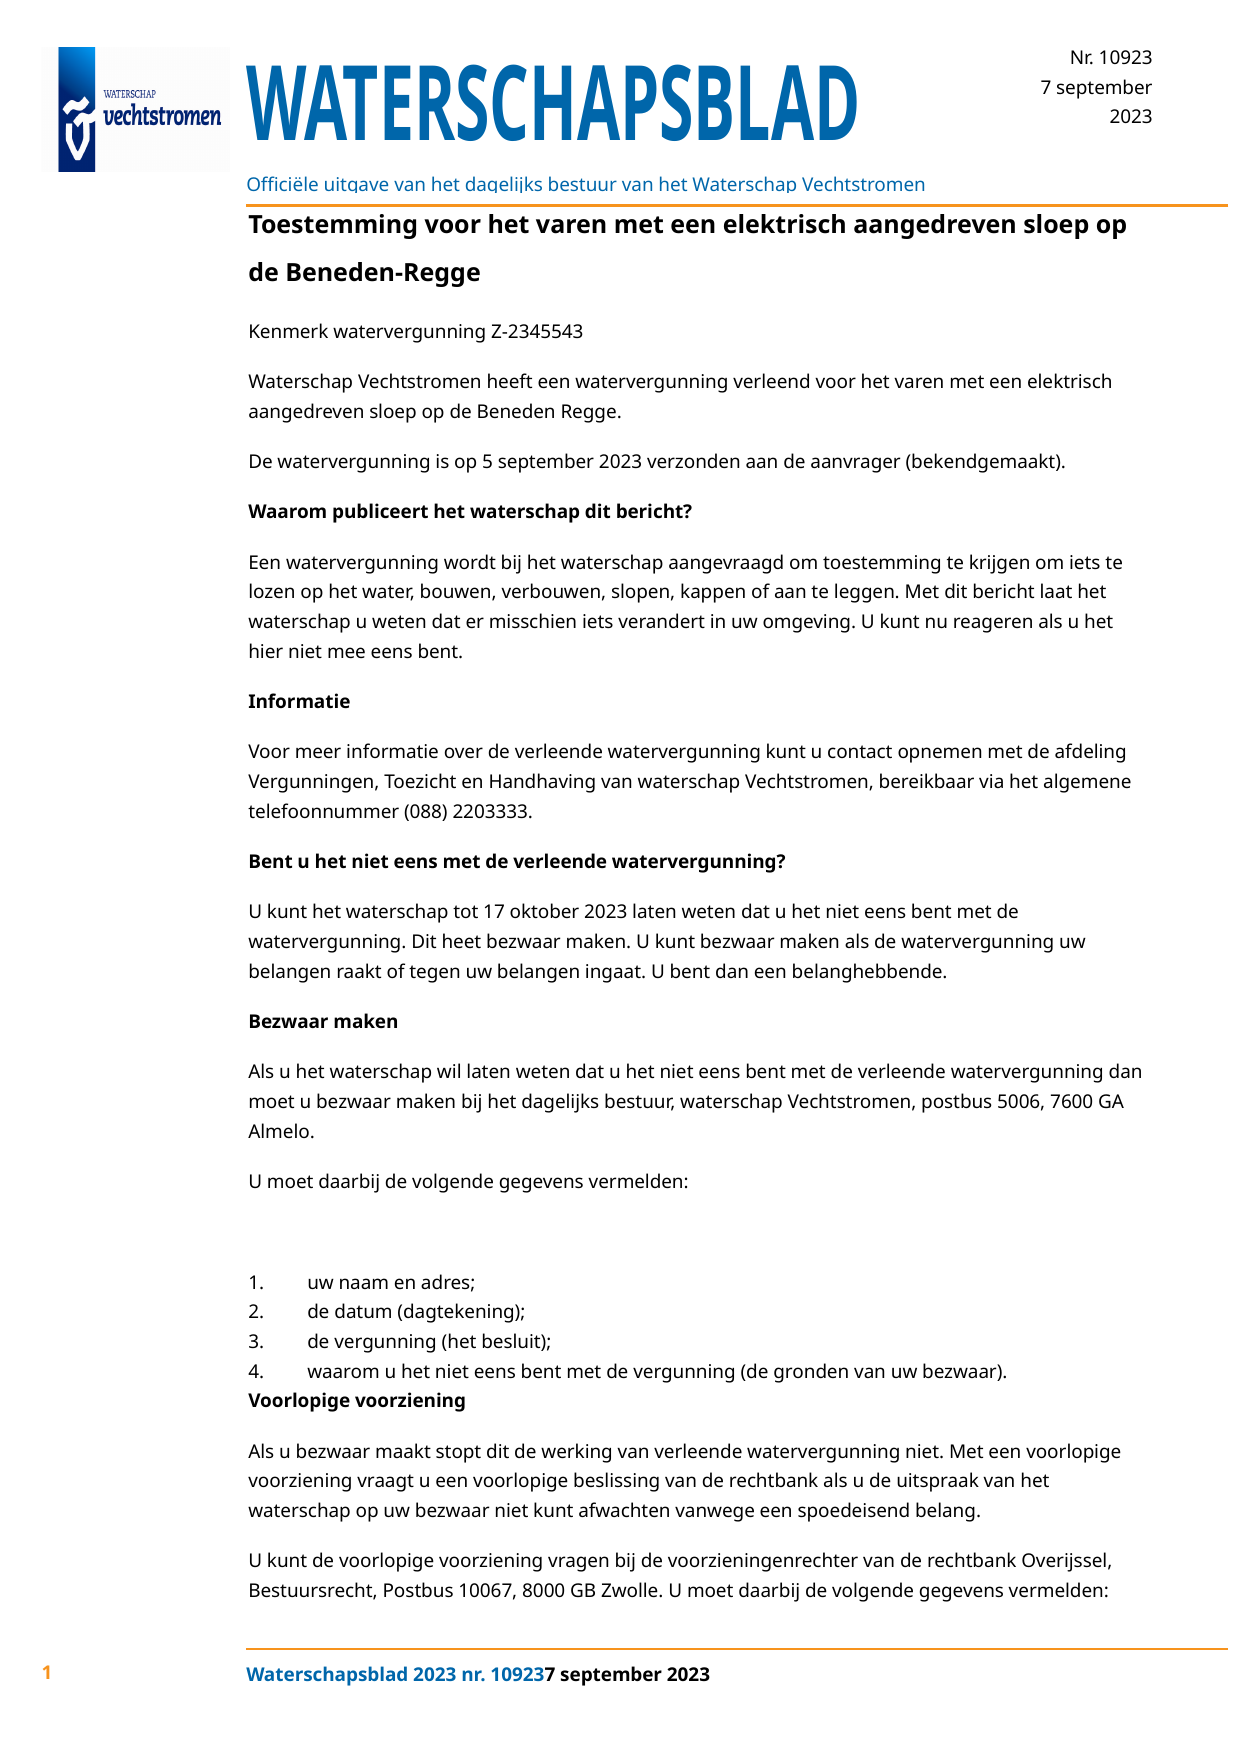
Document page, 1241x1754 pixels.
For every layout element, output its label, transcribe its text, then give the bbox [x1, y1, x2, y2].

text U kunt de voorlopige voorziening vragen bij de voorzieningenrechter van de rechtbank Overijssel, Bestuursrecht, Postbus 10067, 8000 GB Zwolle. U moet daarbij de volgende gegevens vermelden: [248, 1547, 1152, 1603]
text Als u bezwaar maakt stopt dit de werking van verleende watervergunning niet. Met een voorlopige voorziening vraagt u een voorlopige beslissing van de rechtbank als u de uitspraak van het waterschap op uw bezwaar niet kunt afwachten vanwege een spoedeisend belang. [248, 1438, 1152, 1523]
text Voorlopige voorziening [248, 1387, 1152, 1413]
list de datum (dagtekening); [248, 1299, 1152, 1324]
text Kenmerk watervergunning Z-2345543 [248, 318, 1152, 344]
text Informatie [248, 688, 1152, 714]
text Als u het waterschap wil laten weten dat u het niet eens bent met de verleende watervergunning dan moet u bezwaar maken bij het dagelijks bestuur, waterschap Vechtstromen, postbus 5006, 7600 GA Almelo. [248, 1059, 1152, 1144]
text Bent u het niet eens met de verleende watervergunning? [248, 848, 1152, 874]
list de vergunning (het besluit); [248, 1328, 1152, 1354]
text De watervergunning is op 5 september 2023 verzonden aan de aanvrager (bekendgemaakt). [248, 448, 1152, 474]
text Waarom publiceert het waterschap dit bericht? [248, 499, 1152, 524]
picture [41, 47, 231, 172]
text Toestemming voor het varen met een elektrisch aangedreven sloep op de Beneden-Regge [248, 207, 1152, 288]
text Een watervergunning wordt bij het waterschap aangevraagd om toestemming te krijgen om iets te lozen op het water, bouwen, verbouwen, slopen, kappen of aan te leggen. Met dit bericht laat het waterschap u weten dat er misschien iets verandert in uw omgeving. U kunt nu reageren als u het hier niet mee eens bent. [248, 549, 1152, 664]
text Waterschap Vechtstromen heeft een watervergunning verleend voor het varen met een elektrisch aangedreven sloep op de Beneden Regge. [248, 368, 1152, 424]
text Bezwaar maken [248, 1008, 1152, 1034]
text U moet daarbij de volgende gegevens vermelden: [248, 1168, 1152, 1194]
list uw naam en adres; [248, 1269, 1152, 1295]
text U kunt het waterschap tot 17 oktober 2023 laten weten dat u het niet eens bent met de watervergunning. Dit heet bezwaar maken. U kunt bezwaar maken als de watervergunning uw belangen raakt of tegen uw belangen ingaat. U bent dan een belanghebbende. [248, 899, 1152, 984]
text Voor meer informatie over de verleende watervergunning kunt u contact opnemen met de afdeling Vergunningen, Toezicht en Handhaving van waterschap Vechtstromen, bereikbaar via het algemene telefoonnummer (088) 2203333. [248, 739, 1152, 824]
list waarom u het niet eens bent met de vergunning (de gronden van uw bezwaar). [248, 1358, 1152, 1384]
